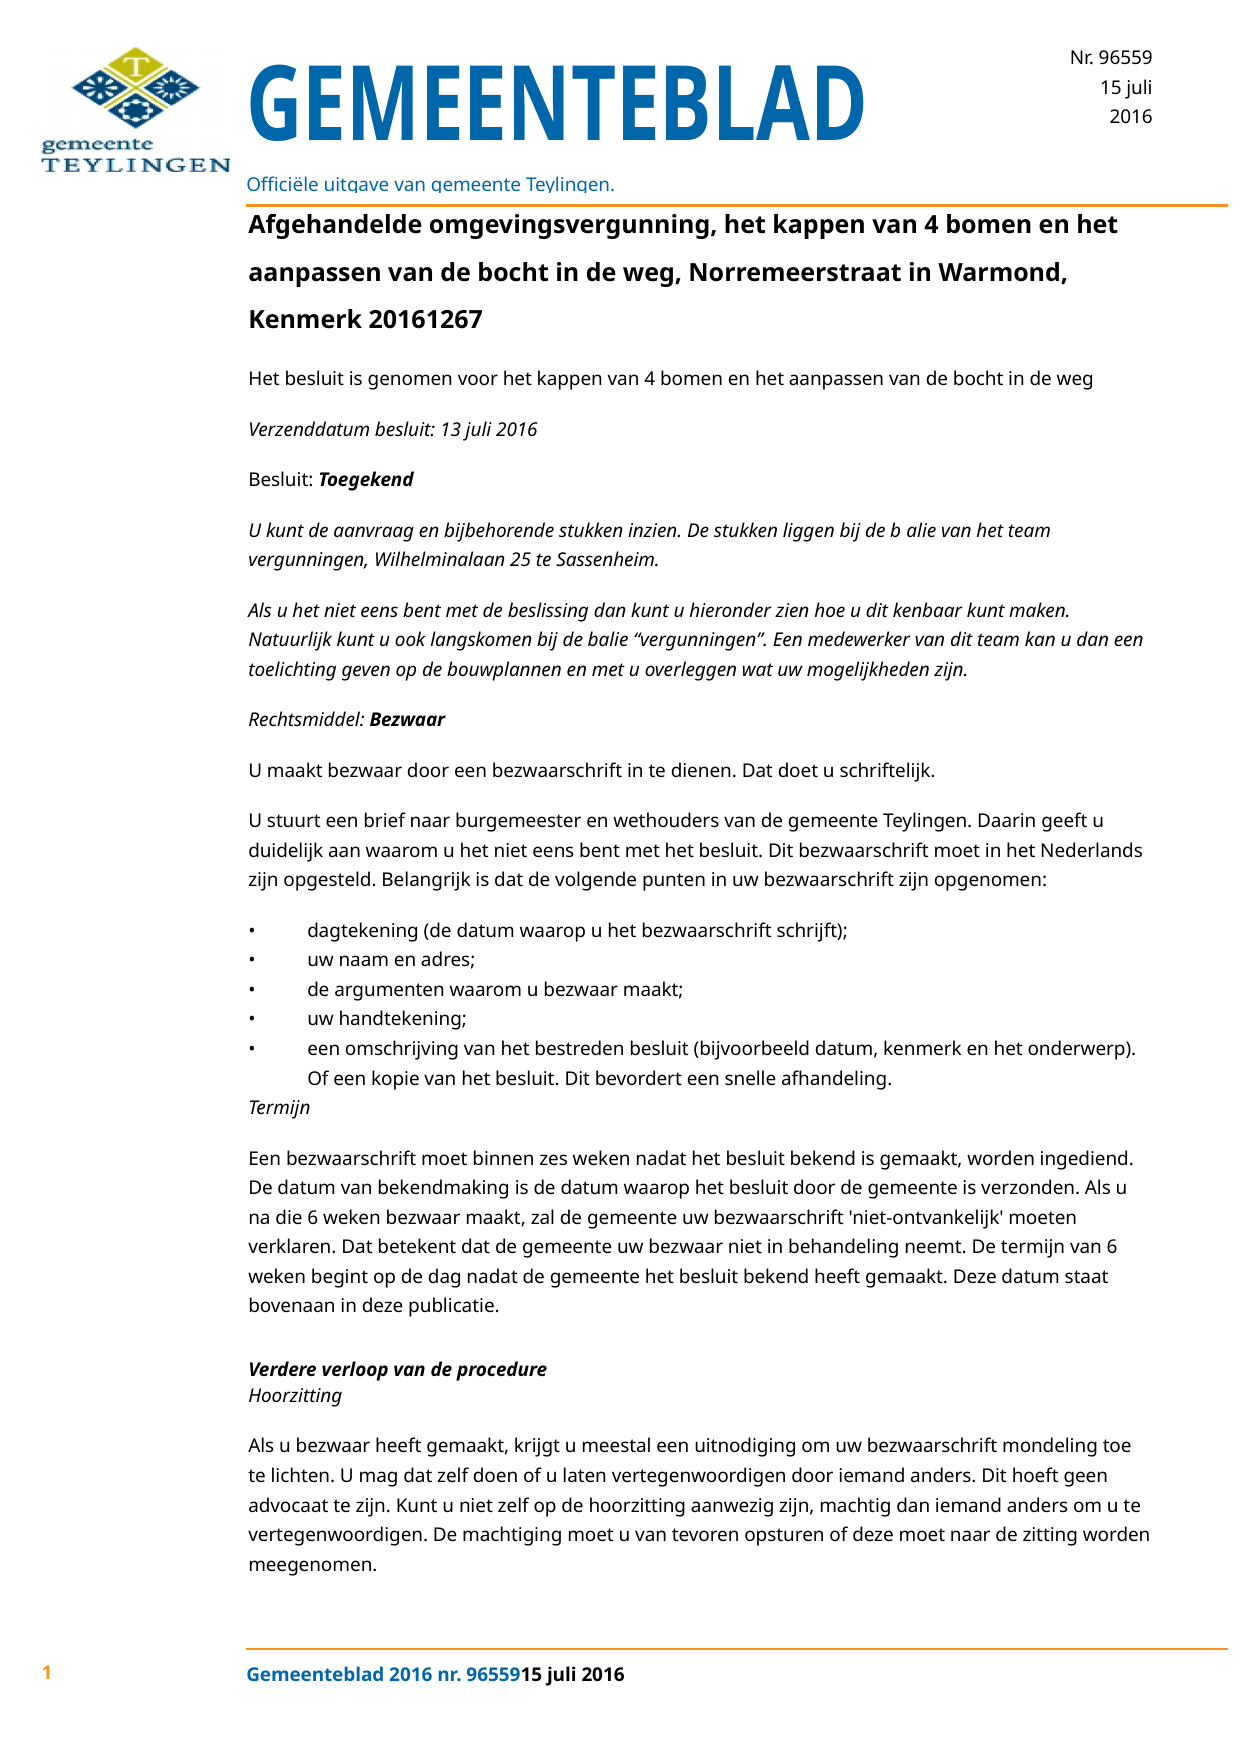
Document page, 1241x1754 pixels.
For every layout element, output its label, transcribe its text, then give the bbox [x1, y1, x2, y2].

text U stuurt een brief naar burgemeester en wethouders van de gemeente Teylingen. Daarin geeft u duidelijk aan waarom u het niet eens bent met het besluit. Dit bezwaarschrift moet in het Nederlands zijn opgesteld. Belangrijk is dat de volgende punten in uw bezwaarschrift zijn opgenomen: [248, 807, 1152, 892]
list uw handtekening; [248, 1006, 1152, 1031]
text Verdere verloop van de procedure [248, 1357, 1152, 1382]
list een omschrijving van het bestreden besluit (bijvoorbeeld datum, kenmerk en het onderwerp). Of een kopie van het besluit. Dit bevordert een snelle afhandeling. [248, 1035, 1152, 1090]
text U maakt bezwaar door een bezwaarschrift in te dienen. Dat doet u schriftelijk. [248, 757, 1152, 782]
list dagtekening (de datum waarop u het bezwaarschrift schrijft); [248, 917, 1152, 942]
text Besluit: Toegekend [248, 466, 1152, 492]
text Rechtsmiddel: Bezwaar [248, 706, 1152, 732]
list de argumenten waarom u bezwaar maakt; [248, 976, 1152, 1002]
picture [41, 47, 231, 172]
text Als u bezwaar heeft gemaakt, krijgt u meestal een uitnodiging om uw bezwaarschrift mondeling toe te lichten. U mag dat zelf doen of u laten vertegenwoordigen door iemand anders. Dit hoeft geen advocaat te zijn. Kunt u niet zelf op de hoorzitting aanwezig zijn, machtig dan iemand anders om u te vertegenwoordigen. De machtiging moet u van tevoren opsturen of deze moet naar de zitting worden meegenomen. [248, 1433, 1152, 1577]
text Een bezwaarschrift moet binnen zes weken nadat het besluit bekend is gemaakt, worden ingediend. De datum van bekendmaking is de datum waarop het besluit door de gemeente is verzonden. Als u na die 6 weken bezwaar maakt, zal de gemeente uw bezwaarschrift 'niet-ontvankelijk' moeten verklaren. Dat betekent dat de gemeente uw bezwaar niet in behandeling neemt. De termijn van 6 weken begint op de dag nadat de gemeente het besluit bekend heeft gemaakt. Deze datum staat bovenaan in deze publicatie. [248, 1145, 1152, 1318]
list uw naam en adres; [248, 946, 1152, 972]
text Hoorzitting [248, 1382, 1152, 1408]
text Als u het niet eens bent met de beslissing dan kunt u hieronder zien hoe u dit kenbaar kunt maken. Natuurlijk kunt u ook langskomen bij de balie “vergunningen”. Een medewerker van dit team kan u dan een toelichting geven op de bouwplannen en met u overleggen wat uw mogelijkheden zijn. [248, 597, 1152, 682]
text Verzenddatum besluit: 13 juli 2016 [248, 416, 1152, 442]
text Termijn [248, 1094, 1152, 1120]
text Het besluit is genomen voor het kappen van 4 bomen en het aanpassen van de bocht in de weg [248, 366, 1152, 391]
text U kunt de aanvraag en bijbehorende stukken inzien. De stukken liggen bij de b alie van het team vergunningen, Wilhelminalaan 25 te Sassenheim. [248, 517, 1152, 572]
text Afgehandelde omgevingsvergunning, het kappen van 4 bomen en het aanpassen van de bocht in de weg, Norremeerstraat in Warmond, Kenmerk 20161267 [248, 207, 1152, 336]
